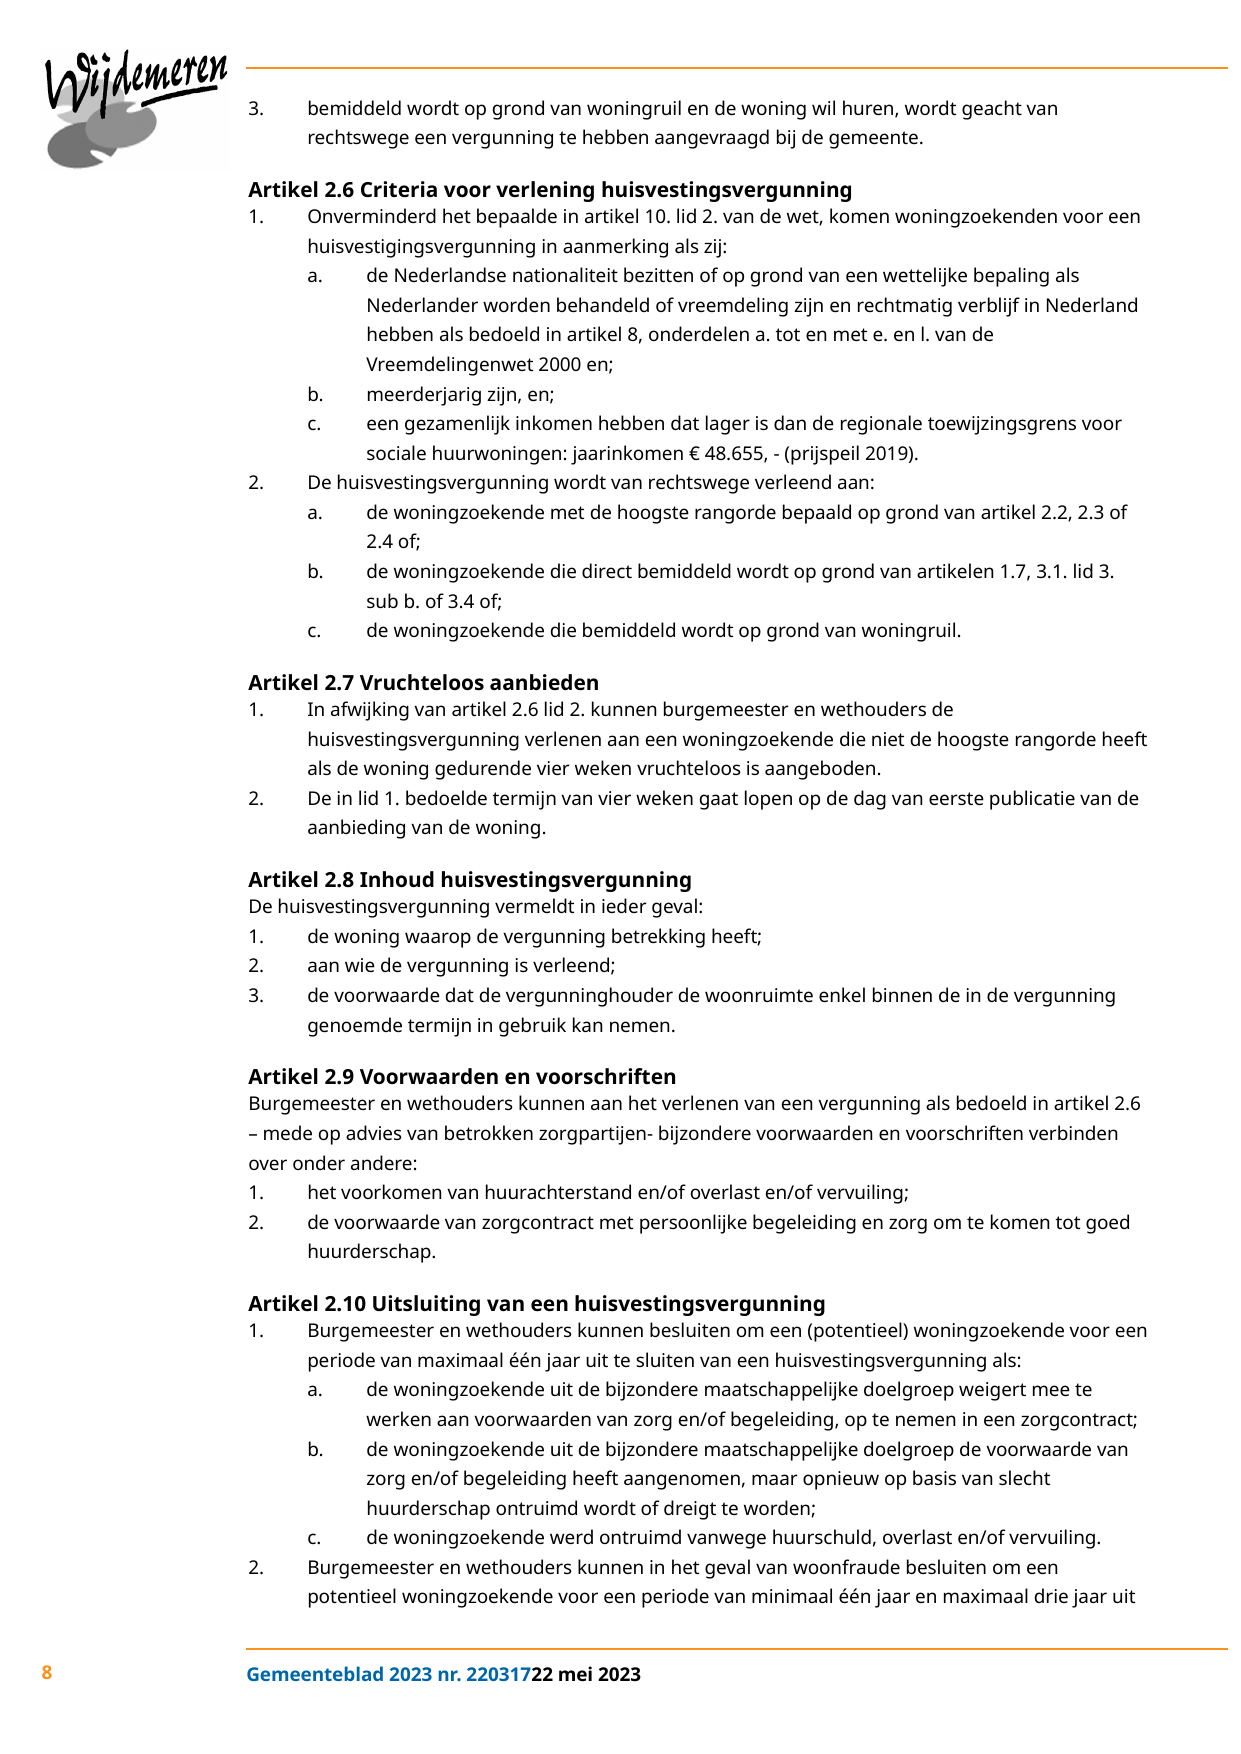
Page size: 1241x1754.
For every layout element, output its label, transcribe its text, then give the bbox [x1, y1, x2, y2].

list In afwijking van artikel 2.6 lid 2. kunnen burgemeester en wethouders de huisvestingsvergunning verlenen aan een woningzoekende die niet de hoogste rangorde heeft als de woning gedurende vier weken vruchteloos is aangeboden. [248, 696, 1152, 781]
text Artikel 2.9 Voorwaarden en voorschriften [248, 1062, 1152, 1091]
list de woningzoekende met de hoogste rangorde bepaald op grond van artikel 2.2, 2.3 of 2.4 of; [307, 499, 1152, 554]
list de woningzoekende die bemiddeld wordt op grond van woningruil. [307, 617, 1152, 643]
picture [41, 47, 231, 172]
list Burgemeester en wethouders kunnen besluiten om een (potentieel) woningzoekende voor een periode van maximaal één jaar uit te sluiten van een huisvestingsvergunning als: [248, 1317, 1152, 1373]
text Artikel 2.7 Vruchteloos aanbieden [248, 668, 1152, 696]
list de woningzoekende die direct bemiddeld wordt op grond van artikelen 1.7, 3.1. lid 3. sub b. of 3.4 of; [307, 558, 1152, 613]
list de Nederlandse nationaliteit bezitten of op grond van een wettelijke bepaling als Nederlander worden behandeld of vreemdeling zijn en rechtmatig verblijf in Nederland hebben als bedoeld in artikel 8, onderdelen a. tot en met e. en l. van de Vreemdelingenwet 2000 en; [307, 262, 1152, 377]
list aan wie de vergunning is verleend; [248, 953, 1152, 978]
list Burgemeester en wethouders kunnen in het geval van woonfraude besluiten om een potentieel woningzoekende voor een periode van minimaal één jaar en maximaal drie jaar uit [248, 1554, 1152, 1609]
list bemiddeld wordt op grond van woningruil en de woning wil huren, wordt geacht van rechtswege een vergunning te hebben aangevraagd bij de gemeente. [248, 95, 1152, 150]
text Artikel 2.8 Inhoud huisvestingsvergunning [248, 865, 1152, 893]
text De huisvestingsvergunning vermeldt in ieder geval: [248, 893, 1152, 919]
list de voorwaarde dat de vergunninghouder de woonruimte enkel binnen de in de vergunning genoemde termijn in gebruik kan nemen. [248, 982, 1152, 1037]
list de woningzoekende werd ontruimd vanwege huurschuld, overlast en/of vervuiling. [307, 1524, 1152, 1550]
text Artikel 2.10 Uitsluiting van een huisvestingsvergunning [248, 1289, 1152, 1317]
list de voorwaarde van zorgcontract met persoonlijke begeleiding en zorg om te komen tot goed huurderschap. [248, 1209, 1152, 1264]
list de woningzoekende uit de bijzondere maatschappelijke doelgroep de voorwaarde van zorg en/of begeleiding heeft aangenomen, maar opnieuw op basis van slecht huurderschap ontruimd wordt of dreigt te worden; [307, 1436, 1152, 1521]
list Onverminderd het bepaalde in artikel 10. lid 2. van de wet, komen woningzoekenden voor een huisvestigingsvergunning in aanmerking als zij: [248, 203, 1152, 258]
text Burgemeester en wethouders kunnen aan het verlenen van een vergunning als bedoeld in artikel 2.6 – mede op advies van betrokken zorgpartijen- bijzondere voorwaarden en voorschriften verbinden over onder andere: [248, 1091, 1152, 1176]
list de woningzoekende uit de bijzondere maatschappelijke doelgroep weigert mee te werken aan voorwaarden van zorg en/of begeleiding, op te nemen in een zorgcontract; [307, 1377, 1152, 1432]
list meerderjarig zijn, en; [307, 381, 1152, 406]
list een gezamenlijk inkomen hebben dat lager is dan de regionale toewijzingsgrens voor sociale huurwoningen: jaarinkomen € 48.655, - (prijspeil 2019). [307, 410, 1152, 466]
list De in lid 1. bedoelde termijn van vier weken gaat lopen op de dag van eerste publicatie van de aanbieding van de woning. [248, 785, 1152, 840]
list de woning waarop de vergunning betrekking heeft; [248, 923, 1152, 949]
text Artikel 2.6 Criteria voor verlening huisvestingsvergunning [248, 175, 1152, 203]
list het voorkomen van huurachterstand en/of overlast en/of vervuiling; [248, 1179, 1152, 1205]
list De huisvestingsvergunning wordt van rechtswege verleend aan: [248, 469, 1152, 495]
